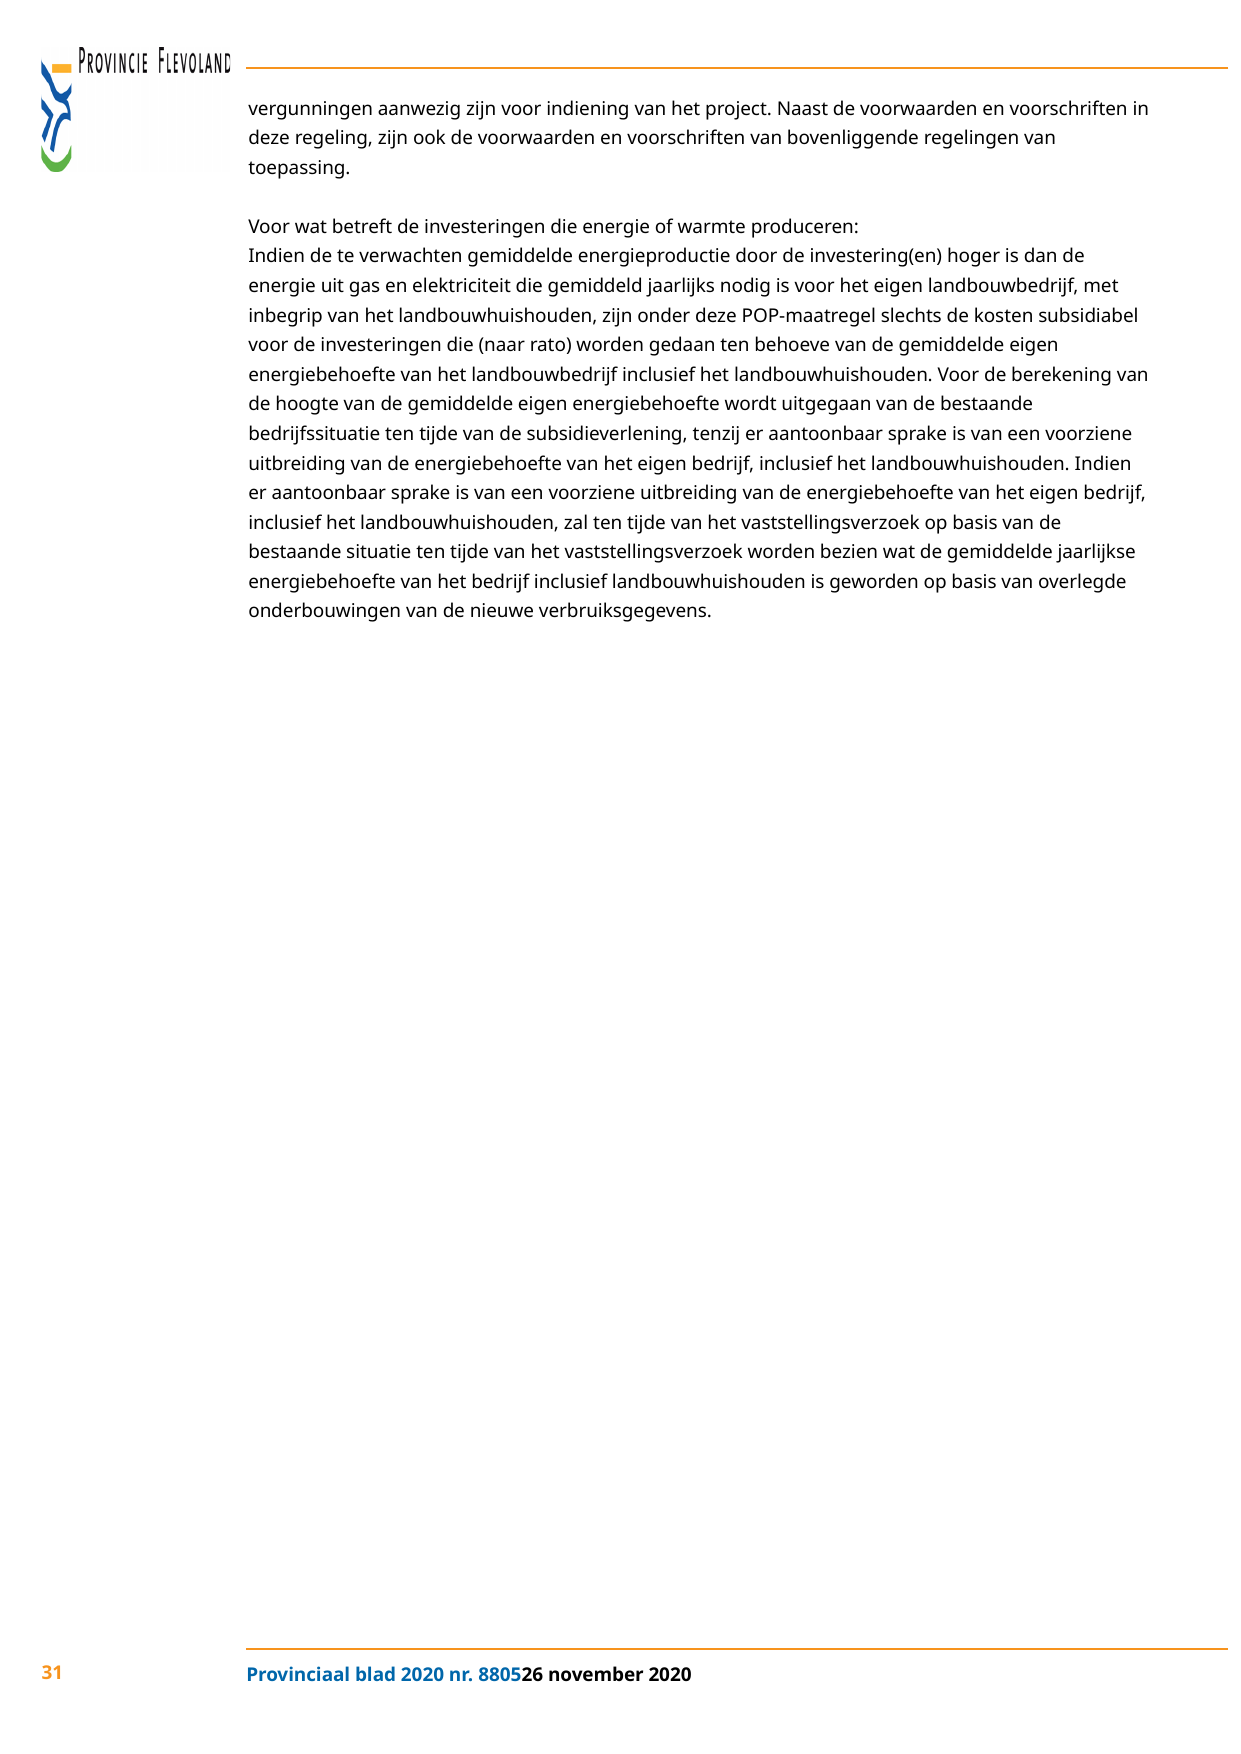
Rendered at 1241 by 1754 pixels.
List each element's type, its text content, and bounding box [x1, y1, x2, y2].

text Voor wat betreft de investeringen die energie of warmte produceren: [248, 213, 1152, 239]
text Indien de te verwachten gemiddelde energieproductie door de investering(en) hoger is dan de energie uit gas en elektriciteit die gemiddeld jaarlijks nodig is voor het eigen landbouwbedrijf, met inbegrip van het landbouwhuishouden, zijn onder deze POP-maatregel slechts de kosten subsidiabel voor de investeringen die (naar rato) worden gedaan ten behoeve van de gemiddelde eigen energiebehoefte van het landbouwbedrijf inclusief het landbouwhuishouden. Voor de berekening van de hoogte van de gemiddelde eigen energiebehoefte wordt uitgegaan van de bestaande bedrijfssituatie ten tijde van de subsidieverlening, tenzij er aantoonbaar sprake is van een voorziene uitbreiding van de energiebehoefte van het eigen bedrijf, inclusief het landbouwhuishouden. Indien er aantoonbaar sprake is van een voorziene uitbreiding van de energiebehoefte van het eigen bedrijf, inclusief het landbouwhuishouden, zal ten tijde van het vaststellingsverzoek op basis van de bestaande situatie ten tijde van het vaststellingsverzoek worden bezien wat de gemiddelde jaarlijkse energiebehoefte van het bedrijf inclusief landbouwhuishouden is geworden op basis van overlegde onderbouwingen van de nieuwe verbruiksgegevens. [248, 243, 1152, 623]
picture [41, 47, 231, 172]
text vergunningen aanwezig zijn voor indiening van het project. Naast de voorwaarden en voorschriften in deze regeling, zijn ook de voorwaarden en voorschriften van bovenliggende regelingen van toepassing. [248, 95, 1152, 180]
